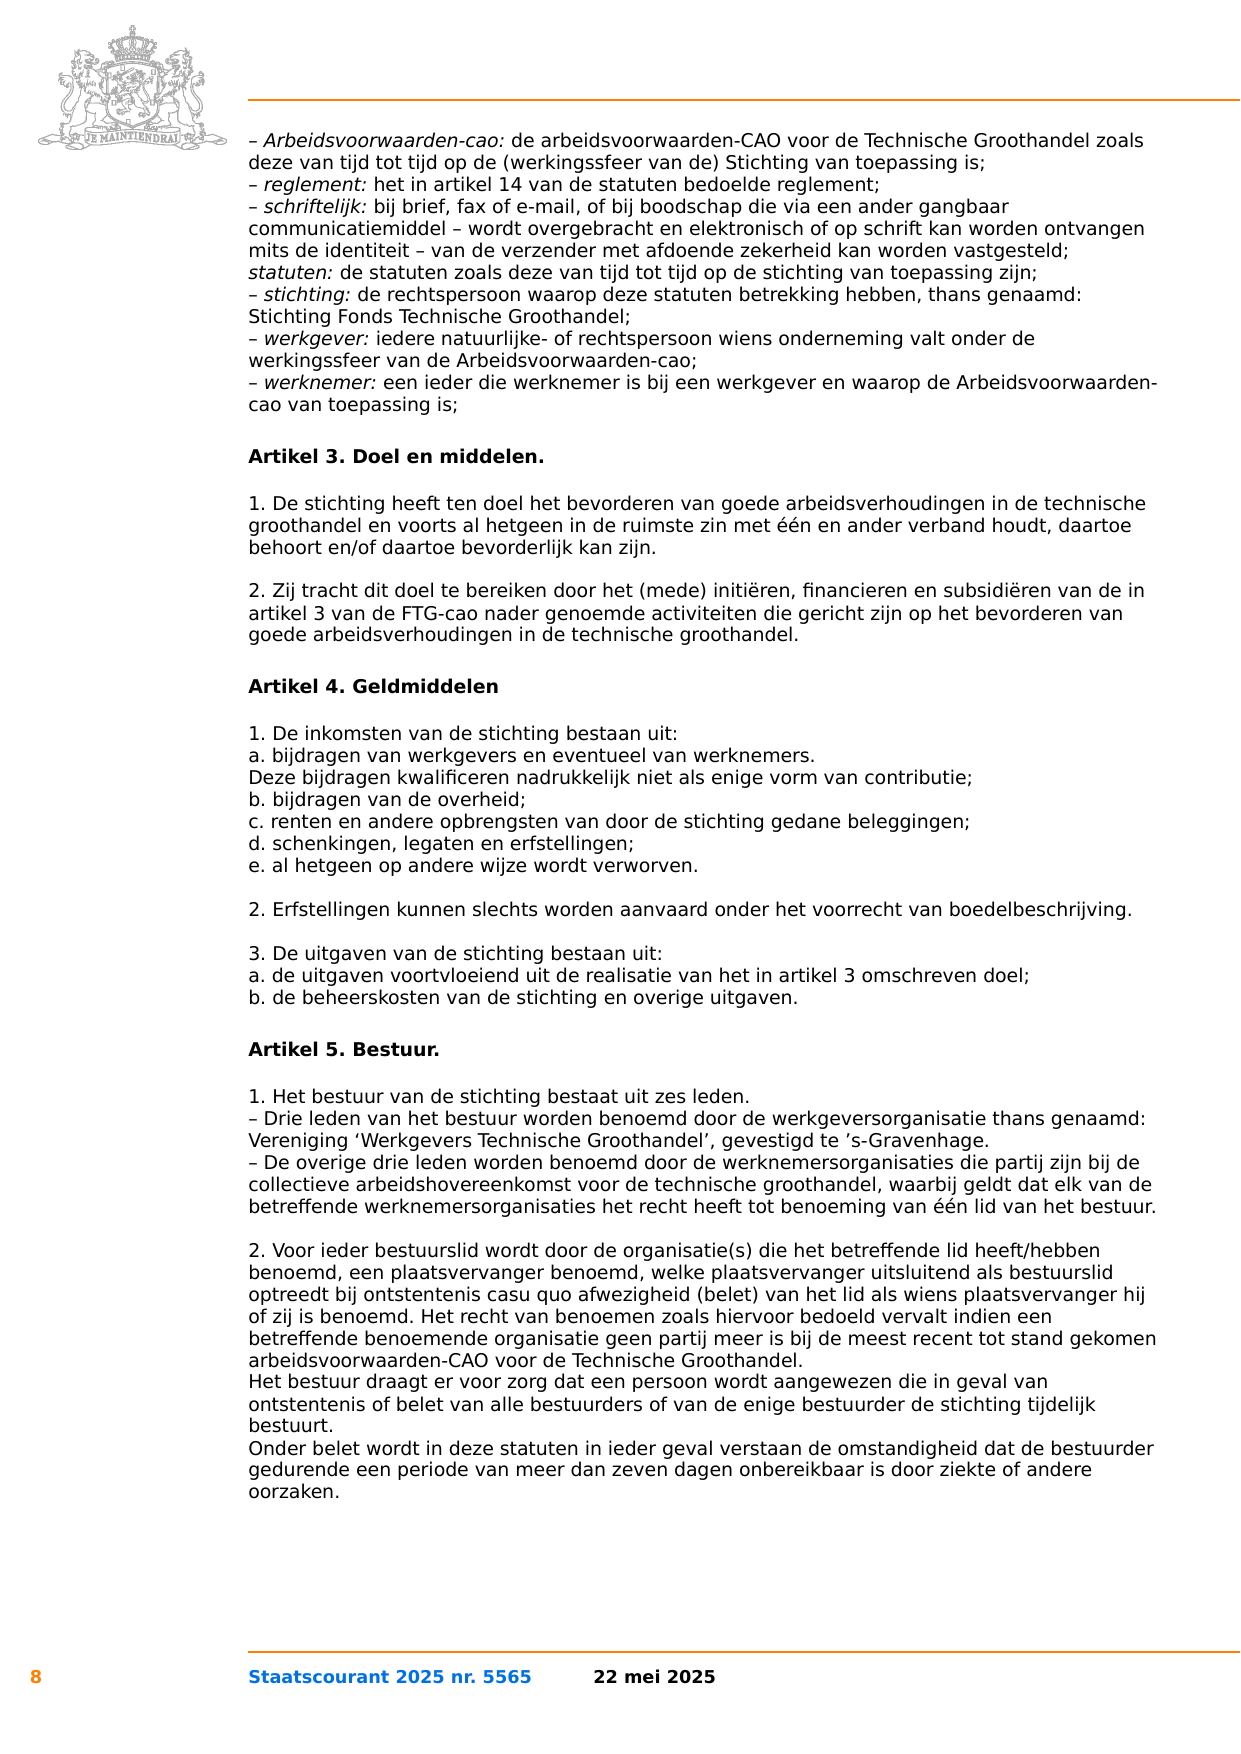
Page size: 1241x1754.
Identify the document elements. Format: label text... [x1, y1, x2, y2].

text 1. De stichting heeft ten doel het bevorderen van goede arbeidsverhoudingen in de technische groothandel en voorts al hetgeen in de ruimste zin met één en ander verband houdt, daartoe behoort en/of daartoe bevorderlijk kan zijn. [248, 493, 1163, 558]
text – schriftelijk: bij brief, fax of e-mail, of bij boodschap die via een ander gangbaar communicatiemiddel – wordt overgebracht en elektronisch of op schrift kan worden ontvangen mits de identiteit – van de verzender met afdoende zekerheid kan worden vastgesteld; [248, 196, 1163, 262]
text – reglement: het in artikel 14 van de statuten bedoelde reglement; [248, 174, 1163, 196]
text c. renten en andere opbrengsten van door de stichting gedane beleggingen; [248, 811, 1163, 833]
text – werknemer: een ieder die werknemer is bij een werkgever en waarop de Arbeidsvoorwaarden-cao van toepassing is; [248, 372, 1163, 416]
text 3. De uitgaven van de stichting bestaan uit: [248, 943, 1163, 965]
text – De overige drie leden worden benoemd door de werknemersorganisaties die partij zijn bij de collectieve arbeidshovereenkomst voor de technische groothandel, waarbij geldt dat elk van de betreffende werknemersorganisaties het recht heeft tot benoeming van één lid van het bestuur. [248, 1152, 1163, 1218]
picture [38, 25, 227, 150]
text a. bijdragen van werkgevers en eventueel van werknemers. [248, 745, 1163, 767]
text a. de uitgaven voortvloeiend uit de realisatie van het in artikel 3 omschreven doel; [248, 965, 1163, 987]
text b. bijdragen van de overheid; [248, 789, 1163, 811]
subtitle Artikel 4. Geldmiddelen [248, 676, 1163, 698]
text 2. Erfstellingen kunnen slechts worden aanvaard onder het voorrecht van boedelbeschrijving. [248, 899, 1163, 921]
text optreedt bij ontstentenis casu quo afwezigheid (belet) van het lid als wiens plaatsvervanger hij of zij is benoemd. Het recht van benoemen zoals hiervoor bedoeld vervalt indien een betreffende benoemende organisatie geen partij meer is bij de meest recent tot stand gekomen arbeidsvoorwaarden-CAO voor de Technische Groothandel. [248, 1283, 1163, 1371]
text 1. De inkomsten van de stichting bestaan uit: [248, 723, 1163, 745]
text – Arbeidsvoorwaarden-cao: de arbeidsvoorwaarden-CAO voor de Technische Groothandel zoals deze van tijd tot tijd op de (werkingssfeer van de) Stichting van toepassing is; [248, 130, 1163, 174]
text – werkgever: iedere natuurlijke- of rechtspersoon wiens onderneming valt onder de werkingssfeer van de Arbeidsvoorwaarden-cao; [248, 328, 1163, 372]
text 2. Zij tracht dit doel te bereiken door het (mede) initiëren, financieren en subsidiëren van de in artikel 3 van de FTG-cao nader genoemde activiteiten die gericht zijn op het bevorderen van goede arbeidsverhoudingen in de technische groothandel. [248, 580, 1163, 646]
text Het bestuur draagt er voor zorg dat een persoon wordt aangewezen die in geval van ontstentenis of belet van alle bestuurders of van de enige bestuurder de stichting tijdelijk bestuurt. [248, 1371, 1163, 1437]
text 1. Het bestuur van de stichting bestaat uit zes leden. [248, 1086, 1163, 1108]
text Deze bijdragen kwalificeren nadrukkelijk niet als enige vorm van contributie; [248, 767, 1163, 789]
subtitle Artikel 3. Doel en middelen. [248, 446, 1163, 468]
text b. de beheerskosten van de stichting en overige uitgaven. [248, 987, 1163, 1009]
text – Drie leden van het bestuur worden benoemd door de werkgeversorganisatie thans genaamd: Vereniging ‘Werkgevers Technische Groothandel’, gevestigd te ’s-Gravenhage. [248, 1108, 1163, 1152]
text d. schenkingen, legaten en erfstellingen; [248, 833, 1163, 855]
text Onder belet wordt in deze statuten in ieder geval verstaan de omstandigheid dat de bestuurder gedurende een periode van meer dan zeven dagen onbereikbaar is door ziekte of andere oorzaken. [248, 1437, 1163, 1503]
subtitle Artikel 5. Bestuur. [248, 1039, 1163, 1061]
text 2. Voor ieder bestuurslid wordt door de organisatie(s) die het betreffende lid heeft/hebben benoemd, een plaatsvervanger benoemd, welke plaatsvervanger uitsluitend als bestuurslid [248, 1239, 1163, 1283]
text statuten: de statuten zoals deze van tijd tot tijd op de stichting van toepassing zijn; [248, 262, 1163, 284]
text – stichting: de rechtspersoon waarop deze statuten betrekking hebben, thans genaamd: Stichting Fonds Technische Groothandel; [248, 284, 1163, 328]
text e. al hetgeen op andere wijze wordt verworven. [248, 855, 1163, 877]
